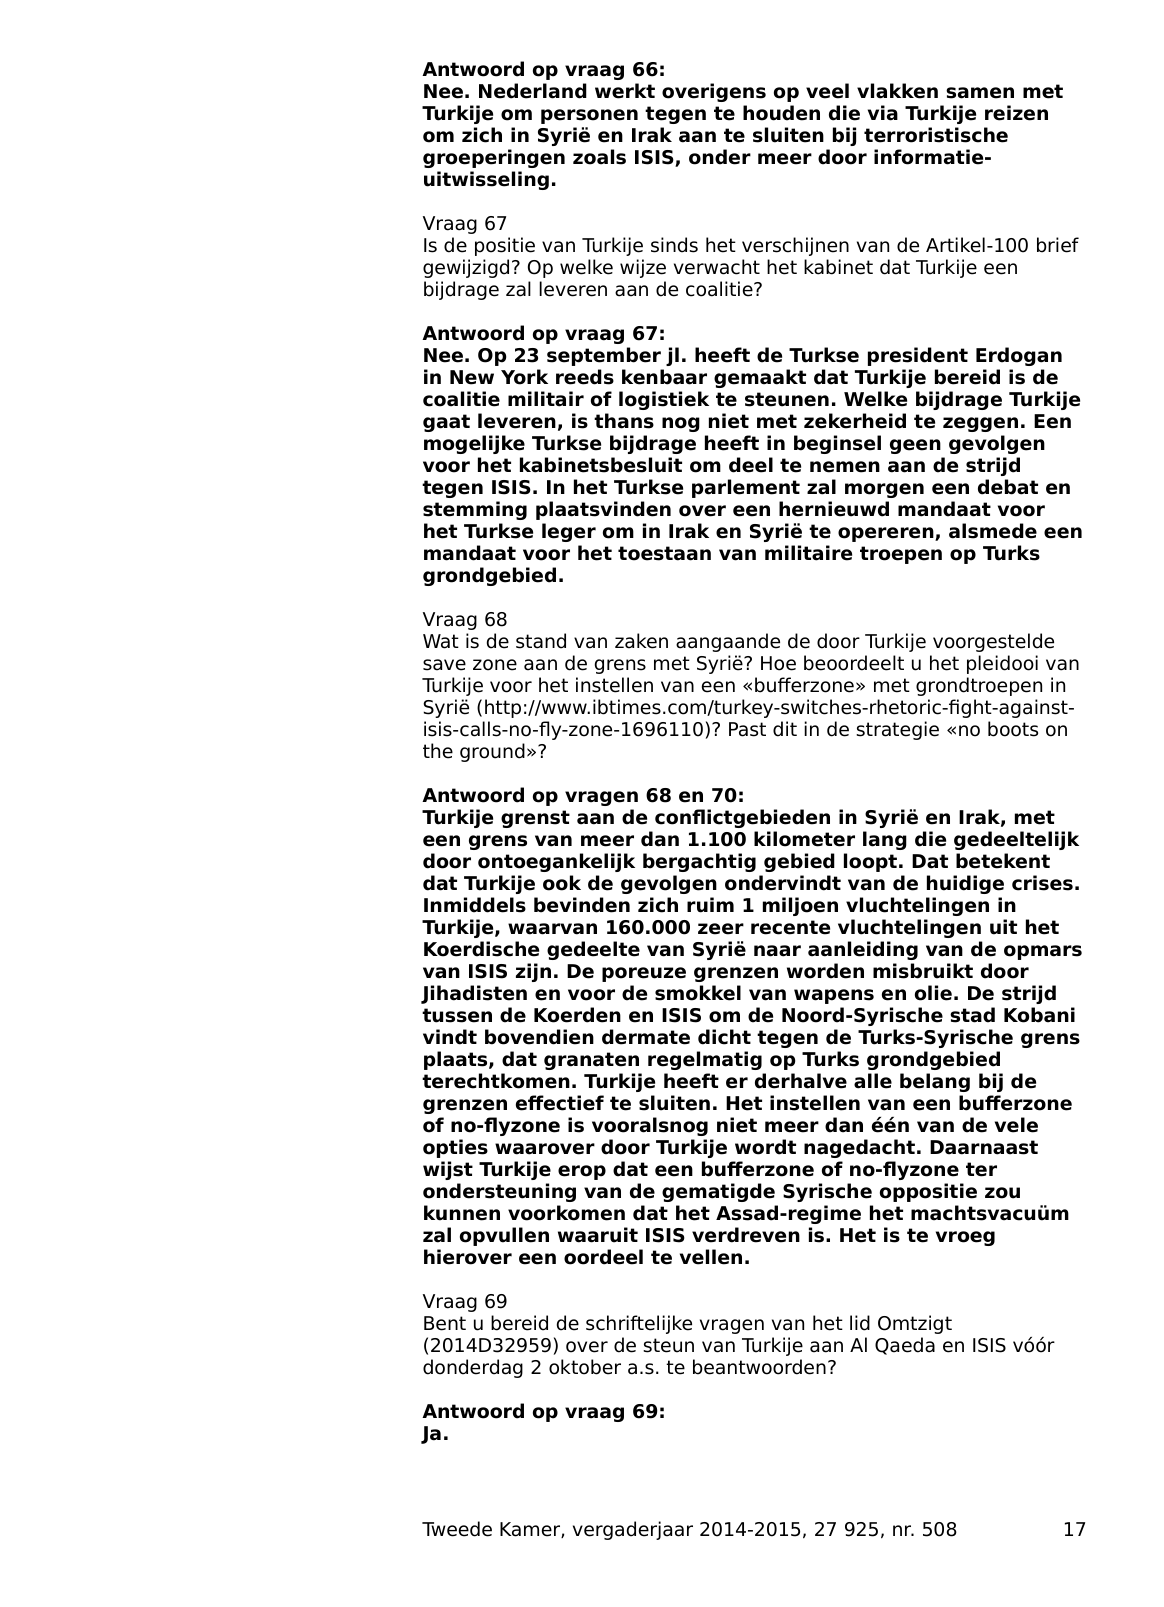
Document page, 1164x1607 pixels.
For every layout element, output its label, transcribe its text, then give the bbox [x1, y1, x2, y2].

text Nee. Op 23 september jl. heeft de Turkse president Erdogan in New York reeds kenbaar gemaakt dat Turkije bereid is de coalitie militair of logistiek te steunen. Welke bijdrage Turkije gaat leveren, is thans nog niet met zekerheid te zeggen. Een mogelijke Turkse bijdrage heeft in beginsel geen gevolgen voor het kabinetsbesluit om deel te nemen aan de strijd tegen ISIS. In het Turkse parlement zal morgen een debat en stemming plaatsvinden over een hernieuwd mandaat voor het Turkse leger om in Irak en Syrië te opereren, alsmede een mandaat voor het toestaan van militaire troepen op Turks grondgebied. [422, 345, 1087, 587]
text Vraag 67 [422, 213, 1087, 235]
text Nee. Nederland werkt overigens op veel vlakken samen met Turkije om personen tegen te houden die via Turkije reizen om zich in Syrië en Irak aan te sluiten bij terroristische groeperingen zoals ISIS, onder meer door informatie-uitwisseling. [422, 81, 1087, 191]
text Bent u bereid de schriftelijke vragen van het lid Omtzigt (2014D32959) over de steun van Turkije aan Al Qaeda en ISIS vóór donderdag 2 oktober a.s. te beantwoorden? [422, 1313, 1087, 1379]
text Antwoord op vragen 68 en 70: [422, 785, 1087, 807]
text Antwoord op vraag 66: [422, 59, 1087, 81]
text Ja. [422, 1423, 1087, 1445]
text Vraag 69 [422, 1291, 1087, 1313]
text Antwoord op vraag 69: [422, 1401, 1087, 1423]
text Is de positie van Turkije sinds het verschijnen van de Artikel-100 brief gewijzigd? Op welke wijze verwacht het kabinet dat Turkije een bijdrage zal leveren aan de coalitie? [422, 235, 1087, 301]
text Turkije grenst aan de conflictgebieden in Syrië en Irak, met een grens van meer dan 1.100 kilometer lang die gedeeltelijk door ontoegankelijk bergachtig gebied loopt. Dat betekent dat Turkije ook de gevolgen ondervindt van de huidige crises. Inmiddels bevinden zich ruim 1 miljoen vluchtelingen in Turkije, waarvan 160.000 zeer recente vluchtelingen uit het Koerdische gedeelte van Syrië naar aanleiding van de opmars van ISIS zijn. De poreuze grenzen worden misbruikt door Jihadisten en voor de smokkel van wapens en olie. De strijd tussen de Koerden en ISIS om de Noord-Syrische stad Kobani vindt bovendien dermate dicht tegen de Turks-Syrische grens plaats, dat granaten regelmatig op Turks grondgebied terechtkomen. Turkije heeft er derhalve alle belang bij de grenzen effectief te sluiten. Het instellen van een bufferzone of no-flyzone is vooralsnog niet meer dan één van de vele opties waarover door Turkije wordt nagedacht. Daarnaast wijst Turkije erop dat een bufferzone of no-flyzone ter ondersteuning van de gematigde Syrische oppositie zou kunnen voorkomen dat het Assad-regime het machtsvacuüm zal opvullen waaruit ISIS verdreven is. Het is te vroeg hierover een oordeel te vellen. [422, 807, 1087, 1269]
text Wat is de stand van zaken aangaande de door Turkije voorgestelde save zone aan de grens met Syrië? Hoe beoordeelt u het pleidooi van Turkije voor het instellen van een «bufferzone» met grondtroepen in Syrië (http://www.ibtimes.com/turkey-switches-rhetoric-fight-against-isis-calls-no-fly-zone-1696110)? Past dit in de strategie «no boots on the ground»? [422, 631, 1087, 763]
text Vraag 68 [422, 609, 1087, 631]
text Antwoord op vraag 67: [422, 323, 1087, 345]
